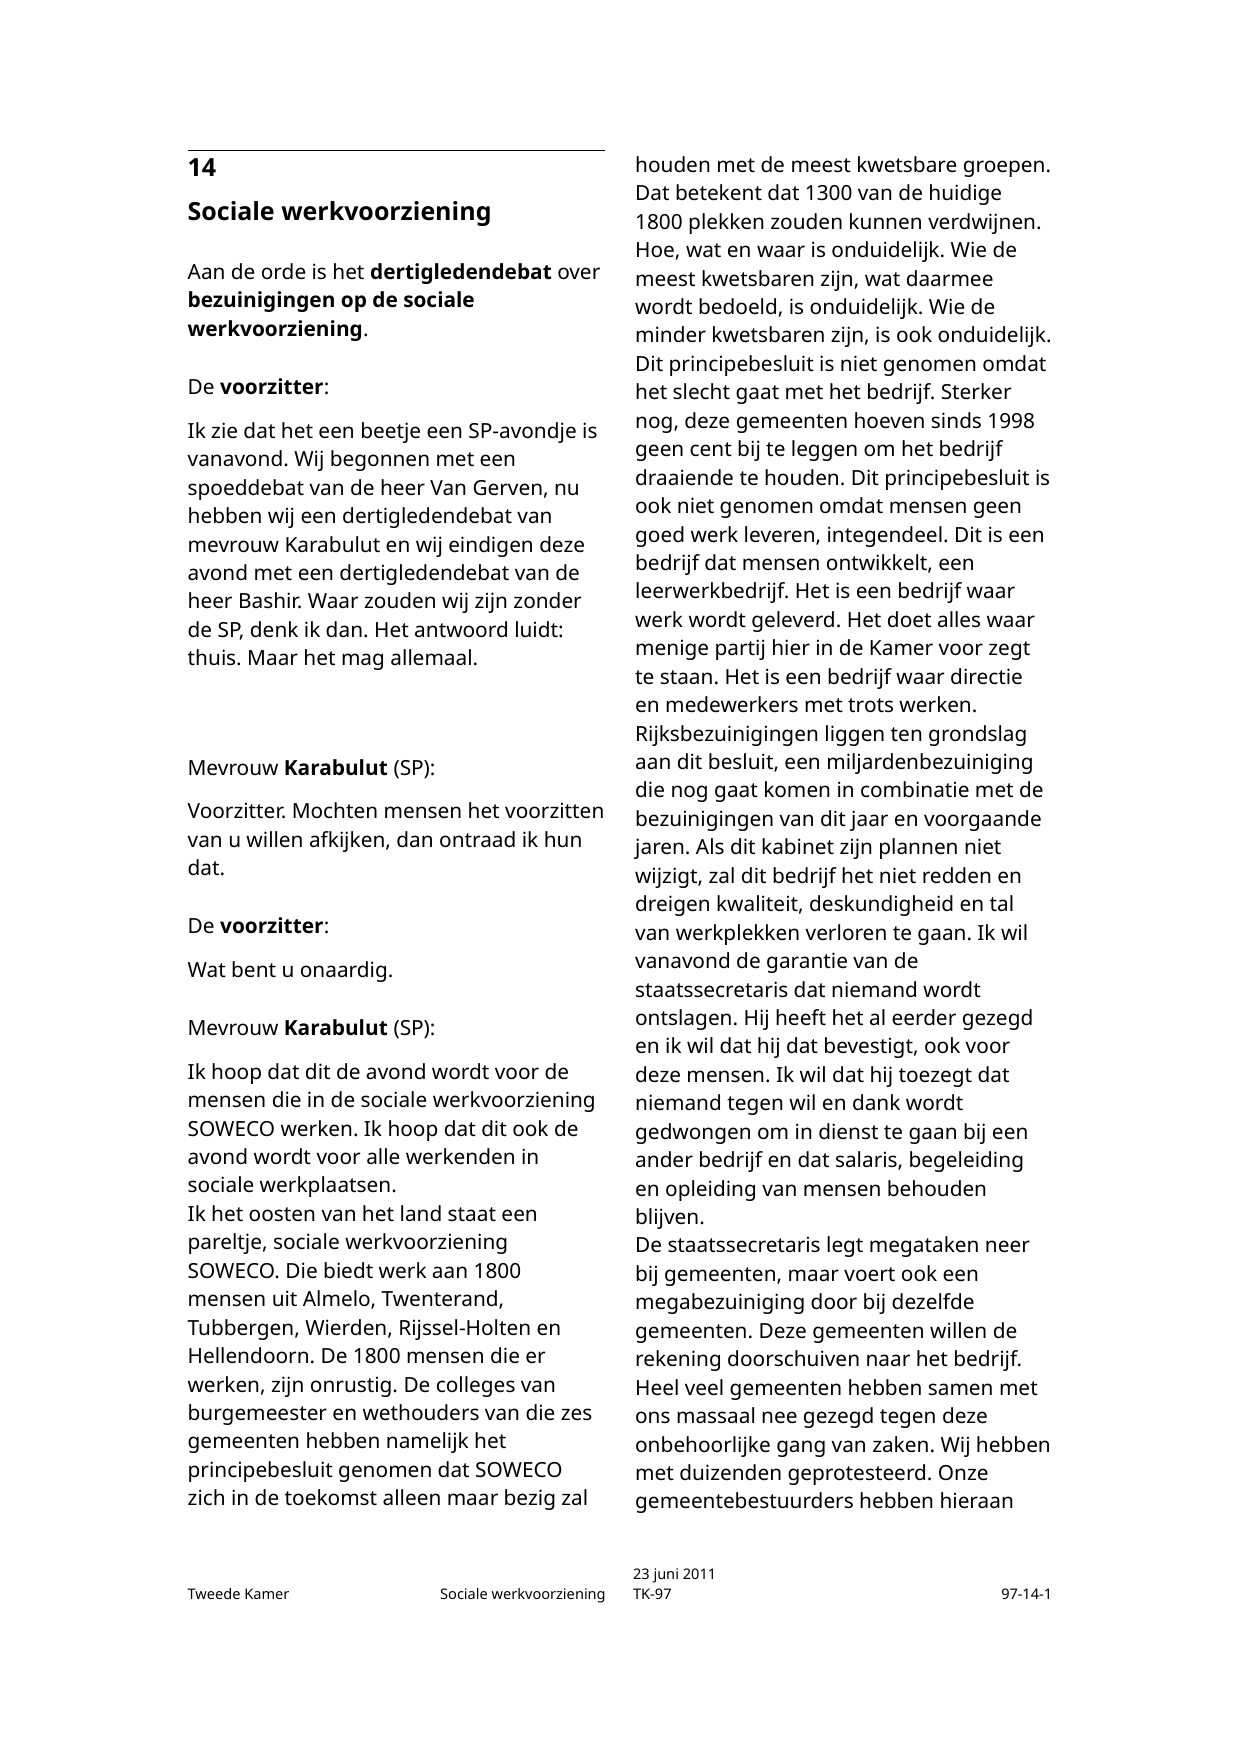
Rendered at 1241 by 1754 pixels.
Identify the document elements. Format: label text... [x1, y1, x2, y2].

text De staatssecretaris legt megataken neer bij gemeenten, maar voert ook een megabezuiniging door bij dezelfde gemeenten. Deze gemeenten willen de rekening doorschuiven naar het bedrijf. Heel veel gemeenten hebben samen met ons massaal nee gezegd tegen deze onbehoorlijke gang van zaken. Wij hebben met duizenden geprotesteerd. Onze gemeentebestuurders hebben hieraan [635, 1231, 1053, 1515]
text 14 [187, 151, 605, 184]
text Voorzitter. Mochten mensen het voorzitten van u willen afkijken, dan ontraad ik hun dat. [187, 796, 605, 882]
text Dit principebesluit is niet genomen omdat het slecht gaat met het bedrijf. Sterker nog, deze gemeenten hoeven sinds 1998 geen cent bij te leggen om het bedrijf draaiende te houden. Dit principebesluit is ook niet genomen omdat mensen geen goed werk leveren, integendeel. Dit is een bedrijf dat mensen ontwikkelt, een leerwerkbedrijf. Het is een bedrijf waar werk wordt geleverd. Het doet alles waar menige partij hier in de Kamer voor zegt te staan. Het is een bedrijf waar directie en medewerkers met trots werken. [635, 349, 1053, 719]
text Aan de orde is het dertigledendebat over bezuinigingen op de sociale werkvoorziening. [187, 257, 605, 342]
text Sociale werkvoorziening [187, 193, 605, 227]
text De voorzitter: [187, 912, 605, 940]
text Ik zie dat het een beetje een SP-avondje is vanavond. Wij begonnen met een spoeddebat van de heer Van Gerven, nu hebben wij een dertigledendebat van mevrouw Karabulut en wij eindigen deze avond met een dertigledendebat van de heer Bashir. Waar zouden wij zijn zonder de SP, denk ik dan. Het antwoord luidt: thuis. Maar het mag allemaal. [187, 416, 605, 672]
text Mevrouw Karabulut (SP): [187, 753, 605, 781]
text houden met de meest kwetsbare groepen. Dat betekent dat 1300 van de huidige 1800 plekken zouden kunnen verdwijnen. Hoe, wat en waar is onduidelijk. Wie de meest kwetsbaren zijn, wat daarmee wordt bedoeld, is onduidelijk. Wie de minder kwetsbaren zijn, is ook onduidelijk. [635, 150, 1053, 349]
text Mevrouw Karabulut (SP): [187, 1013, 605, 1042]
text Ik hoop dat dit de avond wordt voor de mensen die in de sociale werkvoorziening SOWECO werken. Ik hoop dat dit ook de avond wordt voor alle werkenden in sociale werkplaatsen. [187, 1057, 605, 1199]
text Rijksbezuinigingen liggen ten grondslag aan dit besluit, een miljardenbezuiniging die nog gaat komen in combinatie met de bezuinigingen van dit jaar en voorgaande jaren. Als dit kabinet zijn plannen niet wijzigt, zal dit bedrijf het niet redden en dreigen kwaliteit, deskundigheid en tal van werkplekken verloren te gaan. Ik wil vanavond de garantie van de staatssecretaris dat niemand wordt ontslagen. Hij heeft het al eerder gezegd en ik wil dat hij dat bevestigt, ook voor deze mensen. Ik wil dat hij toezegt dat niemand tegen wil en dank wordt gedwongen om in dienst te gaan bij een ander bedrijf en dat salaris, begeleiding en opleiding van mensen behouden blijven. [635, 719, 1053, 1231]
text  [187, 702, 605, 730]
text Ik het oosten van het land staat een pareltje, sociale werkvoorziening SOWECO. Die biedt werk aan 1800 mensen uit Almelo, Twenterand, Tubbergen, Wierden, Rijssel-Holten en Hellendoorn. De 1800 mensen die er werken, zijn onrustig. De colleges van burgemeester en wethouders van die zes gemeenten hebben namelijk het principebesluit genomen dat SOWECO zich in de toekomst alleen maar bezig zal [187, 1199, 605, 1512]
text De voorzitter: [187, 372, 605, 401]
text Wat bent u onaardig. [187, 955, 605, 983]
